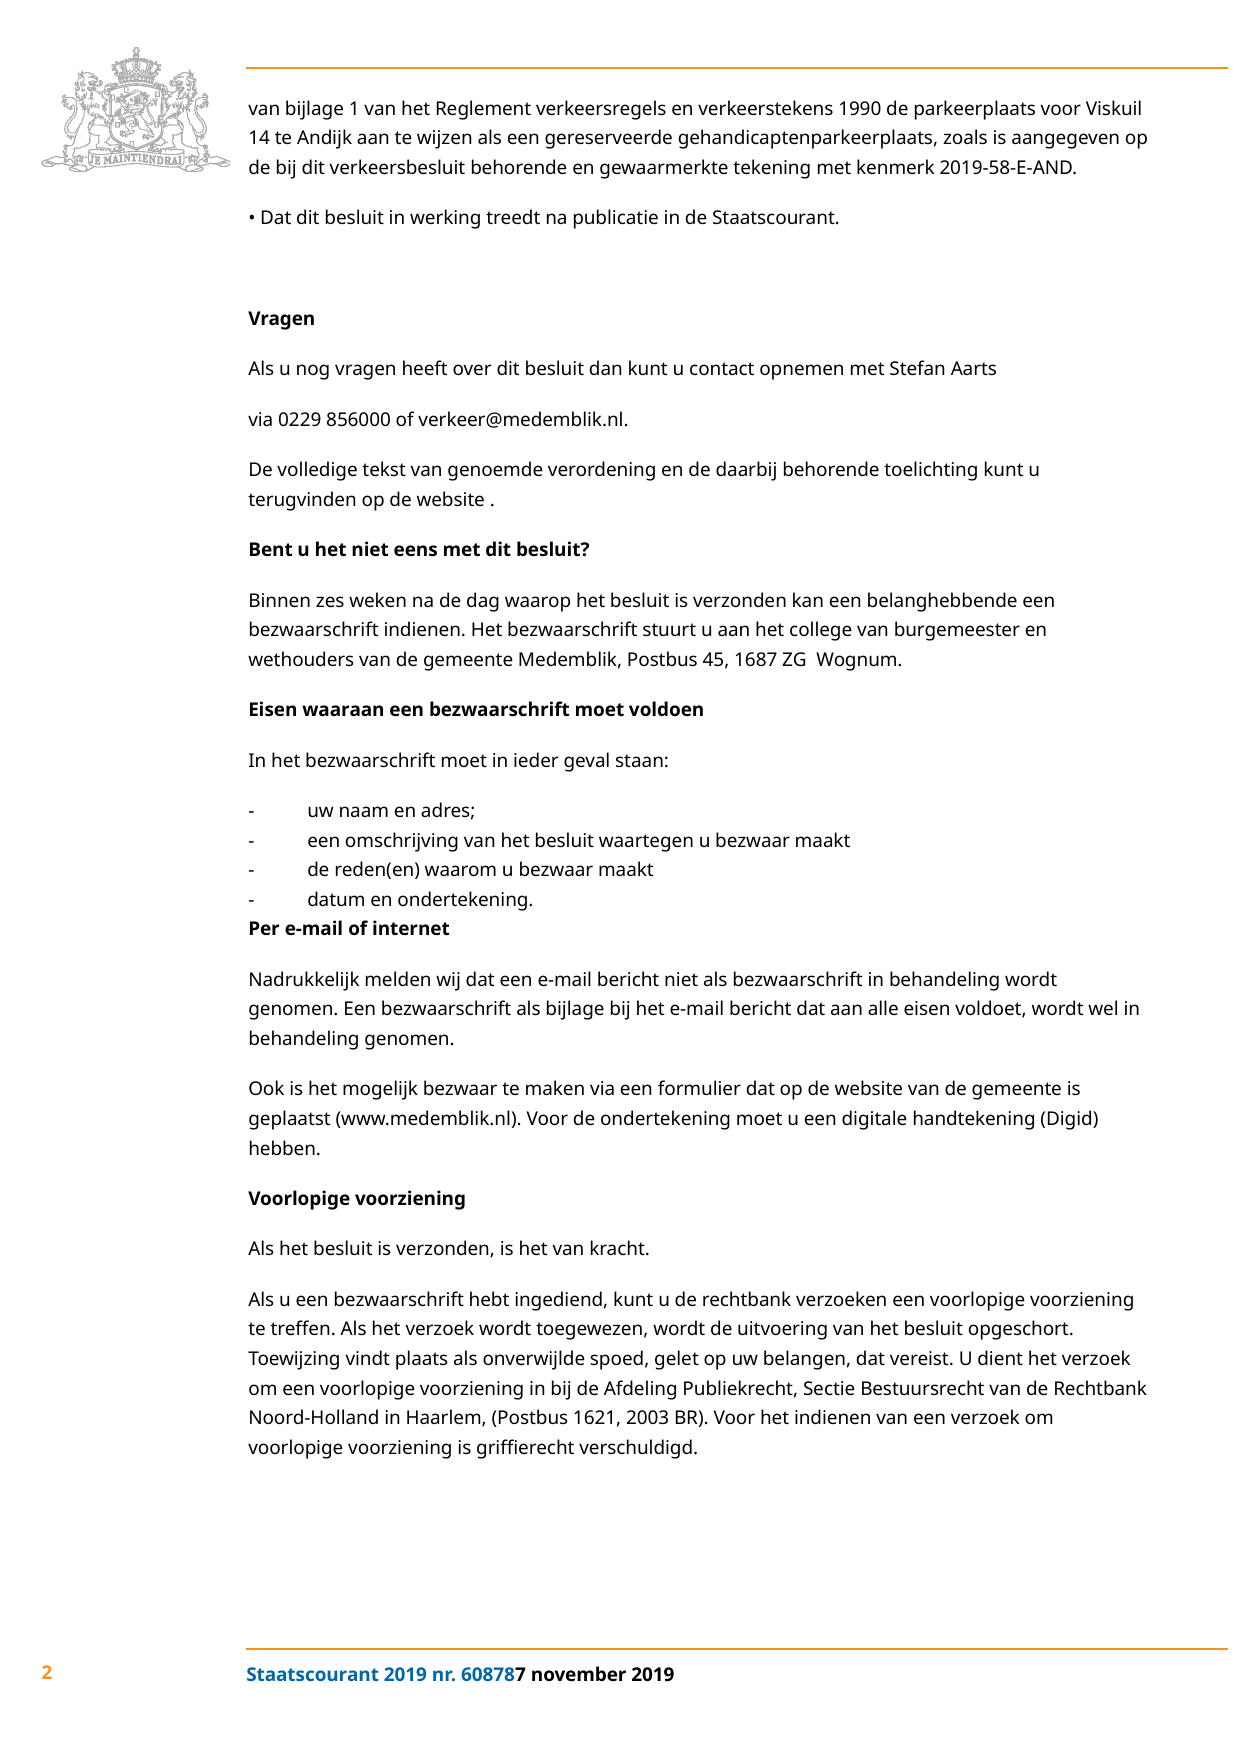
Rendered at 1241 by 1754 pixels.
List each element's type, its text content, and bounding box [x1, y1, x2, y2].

list de reden(en) waarom u bezwaar maakt [248, 856, 1152, 882]
text Bent u het niet eens met dit besluit? [248, 536, 1152, 562]
text Voorlopige voorziening [248, 1185, 1152, 1211]
text via 0229 856000 of verkeer@medemblik.nl. [248, 406, 1152, 432]
list een omschrijving van het besluit waartegen u bezwaar maakt [248, 827, 1152, 853]
text Als u nog vragen heeft over dit besluit dan kunt u contact opnemen met Stefan Aarts [248, 356, 1152, 381]
list datum en ondertekening. [248, 886, 1152, 912]
text van bijlage 1 van het Reglement verkeersregels en verkeerstekens 1990 de parkeerplaats voor Viskuil 14 te Andijk aan te wijzen als een gereserveerde gehandicaptenparkeerplaats, zoals is aangegeven op de bij dit verkeersbesluit behorende en gewaarmerkte tekening met kenmerk 2019-58-E-AND. [248, 95, 1152, 180]
list uw naam en adres; [248, 797, 1152, 823]
text Binnen zes weken na de dag waarop het besluit is verzonden kan een belanghebbende een bezwaarschrift indienen. Het bezwaarschrift stuurt u aan het college van burgemeester en wethouders van de gemeente Medemblik, Postbus 45, 1687 ZG Wognum. [248, 587, 1152, 672]
text Per e-mail of internet [248, 916, 1152, 941]
text Als het besluit is verzonden, is het van kracht. [248, 1236, 1152, 1261]
text Ook is het mogelijk bezwaar te maken via een formulier dat op de website van de gemeente is geplaatst (www.medemblik.nl). Voor de ondertekening moet u een digitale handtekening (Digid) hebben. [248, 1076, 1152, 1161]
text De volledige tekst van genoemde verordening en de daarbij behorende toelichting kunt u terugvinden op de website . [248, 456, 1152, 512]
text In het bezwaarschrift moet in ieder geval staan: [248, 747, 1152, 773]
picture [41, 47, 231, 172]
text Vragen [248, 305, 1152, 331]
text Als u een bezwaarschrift hebt ingediend, kunt u de rechtbank verzoeken een voorlopige voorziening te treffen. Als het verzoek wordt toegewezen, wordt de uitvoering van het besluit opgeschort. Toewijzing vindt plaats als onverwijlde spoed, gelet op uw belangen, dat vereist. U dient het verzoek om een voorlopige voorziening in bij de Afdeling Publiekrecht, Sectie Bestuursrecht van de Rechtbank Noord-Holland in Haarlem, (Postbus 1621, 2003 BR). Voor het indienen van een verzoek om voorlopige voorziening is griffierecht verschuldigd. [248, 1286, 1152, 1460]
text Eisen waaraan een bezwaarschrift moet voldoen [248, 696, 1152, 722]
text Nadrukkelijk melden wij dat een e-mail bericht niet als bezwaarschrift in behandeling wordt genomen. Een bezwaarschrift als bijlage bij het e-mail bericht dat aan alle eisen voldoet, wordt wel in behandeling genomen. [248, 966, 1152, 1051]
text • Dat dit besluit in werking treedt na publicatie in de Staatscourant. [248, 204, 1152, 230]
